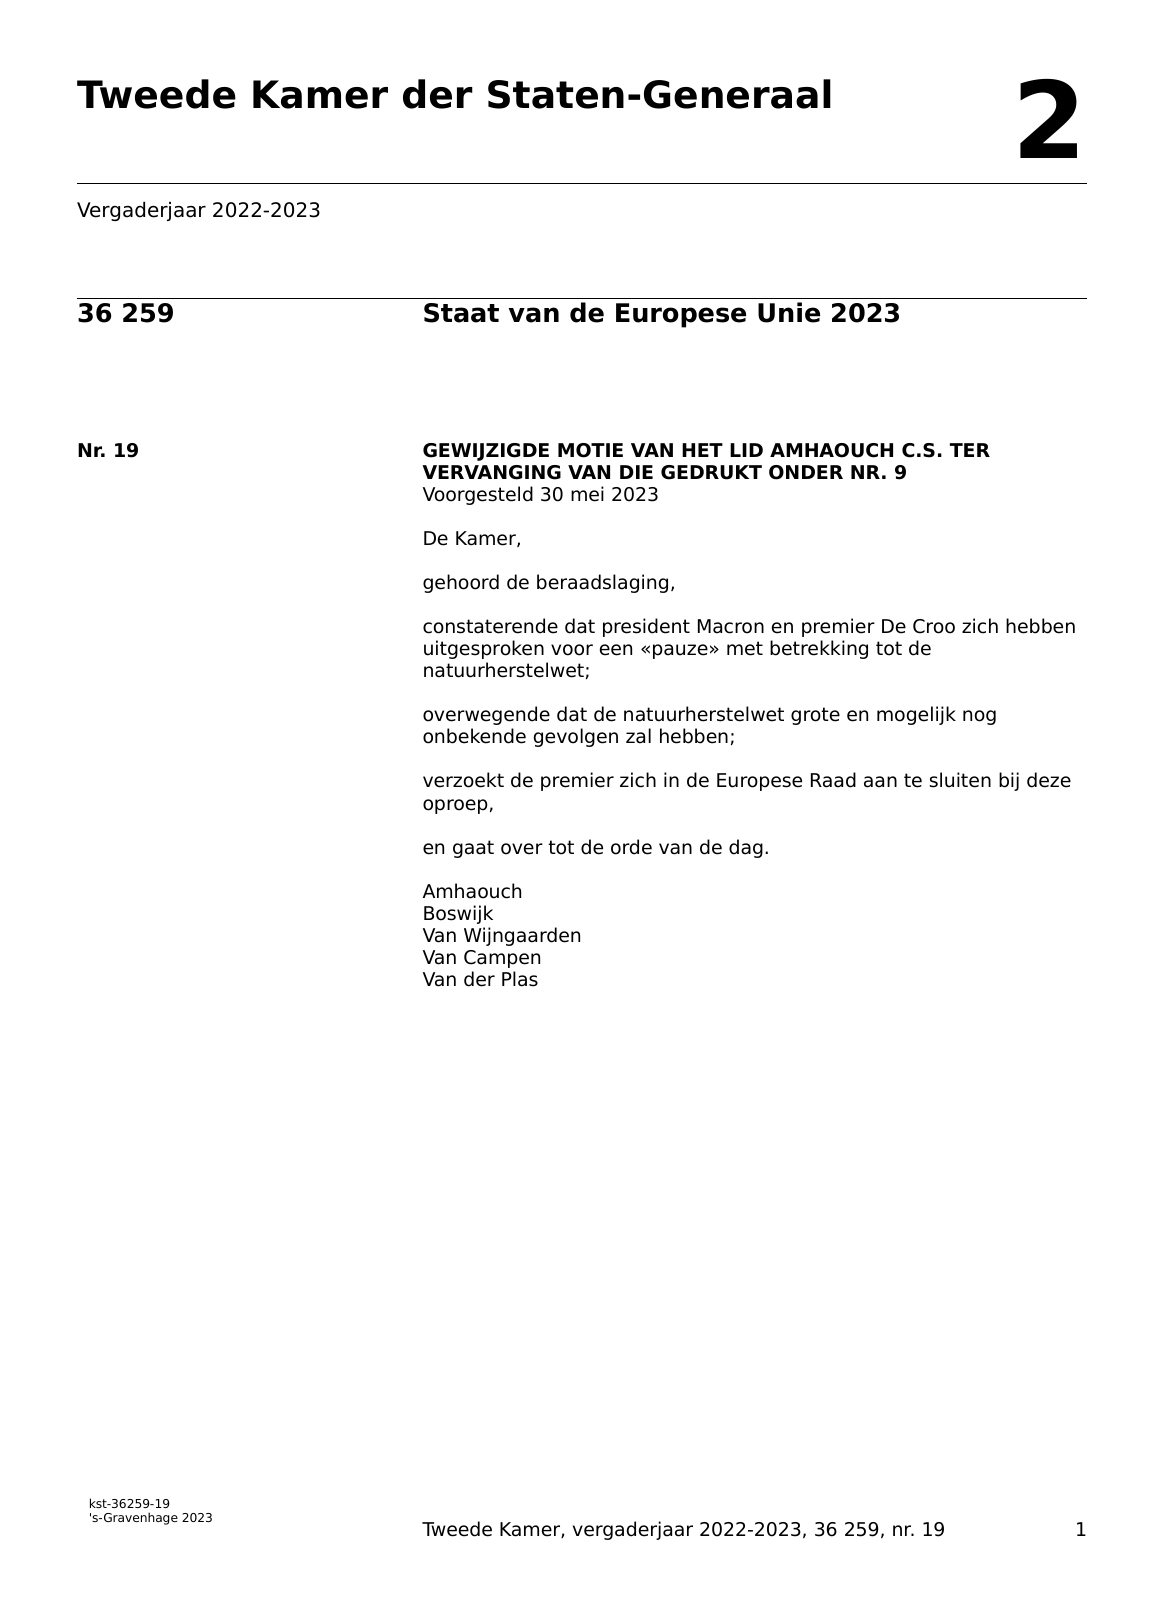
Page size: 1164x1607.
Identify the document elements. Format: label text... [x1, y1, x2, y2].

text Voorgesteld 30 mei 2023 [422, 484, 1087, 506]
table_header 2 [886, 59, 1087, 183]
text Van der Plas [422, 969, 1087, 991]
text Boswijk [422, 903, 1087, 925]
text kst-36259-19 [88, 1497, 323, 1511]
table_header Tweede Kamer der Staten-Generaal [77, 59, 886, 183]
text Van Wijngaarden [422, 925, 1087, 947]
text constaterende dat president Macron en premier De Croo zich hebben uitgesproken voor een «pauze» met betrekking tot de natuurherstelwet; [422, 616, 1087, 682]
text Van Campen [422, 947, 1087, 969]
subtitle Nr. 19 GEWIJZIGDE MOTIE VAN HET LID AMHAOUCH C.S. TER VERVANGING VAN DIE GEDRUKT ONDER NR. 9 [77, 440, 1087, 484]
text overwegende dat de natuurherstelwet grote en mogelijk nog onbekende gevolgen zal hebben; [422, 704, 1087, 748]
text en gaat over tot de orde van de dag. [422, 837, 1087, 858]
text De Kamer, [422, 528, 1087, 550]
subtitle 36 259 Staat van de Europese Unie 2023 [77, 299, 1087, 329]
text Amhaouch [422, 881, 1087, 903]
table_cell Vergaderjaar 2022-2023 [77, 184, 1087, 298]
text gehoord de beraadslaging, [422, 572, 1087, 594]
text 's-Gravenhage 2023 [88, 1511, 323, 1525]
text verzoekt de premier zich in de Europese Raad aan te sluiten bij deze oproep, [422, 770, 1087, 814]
